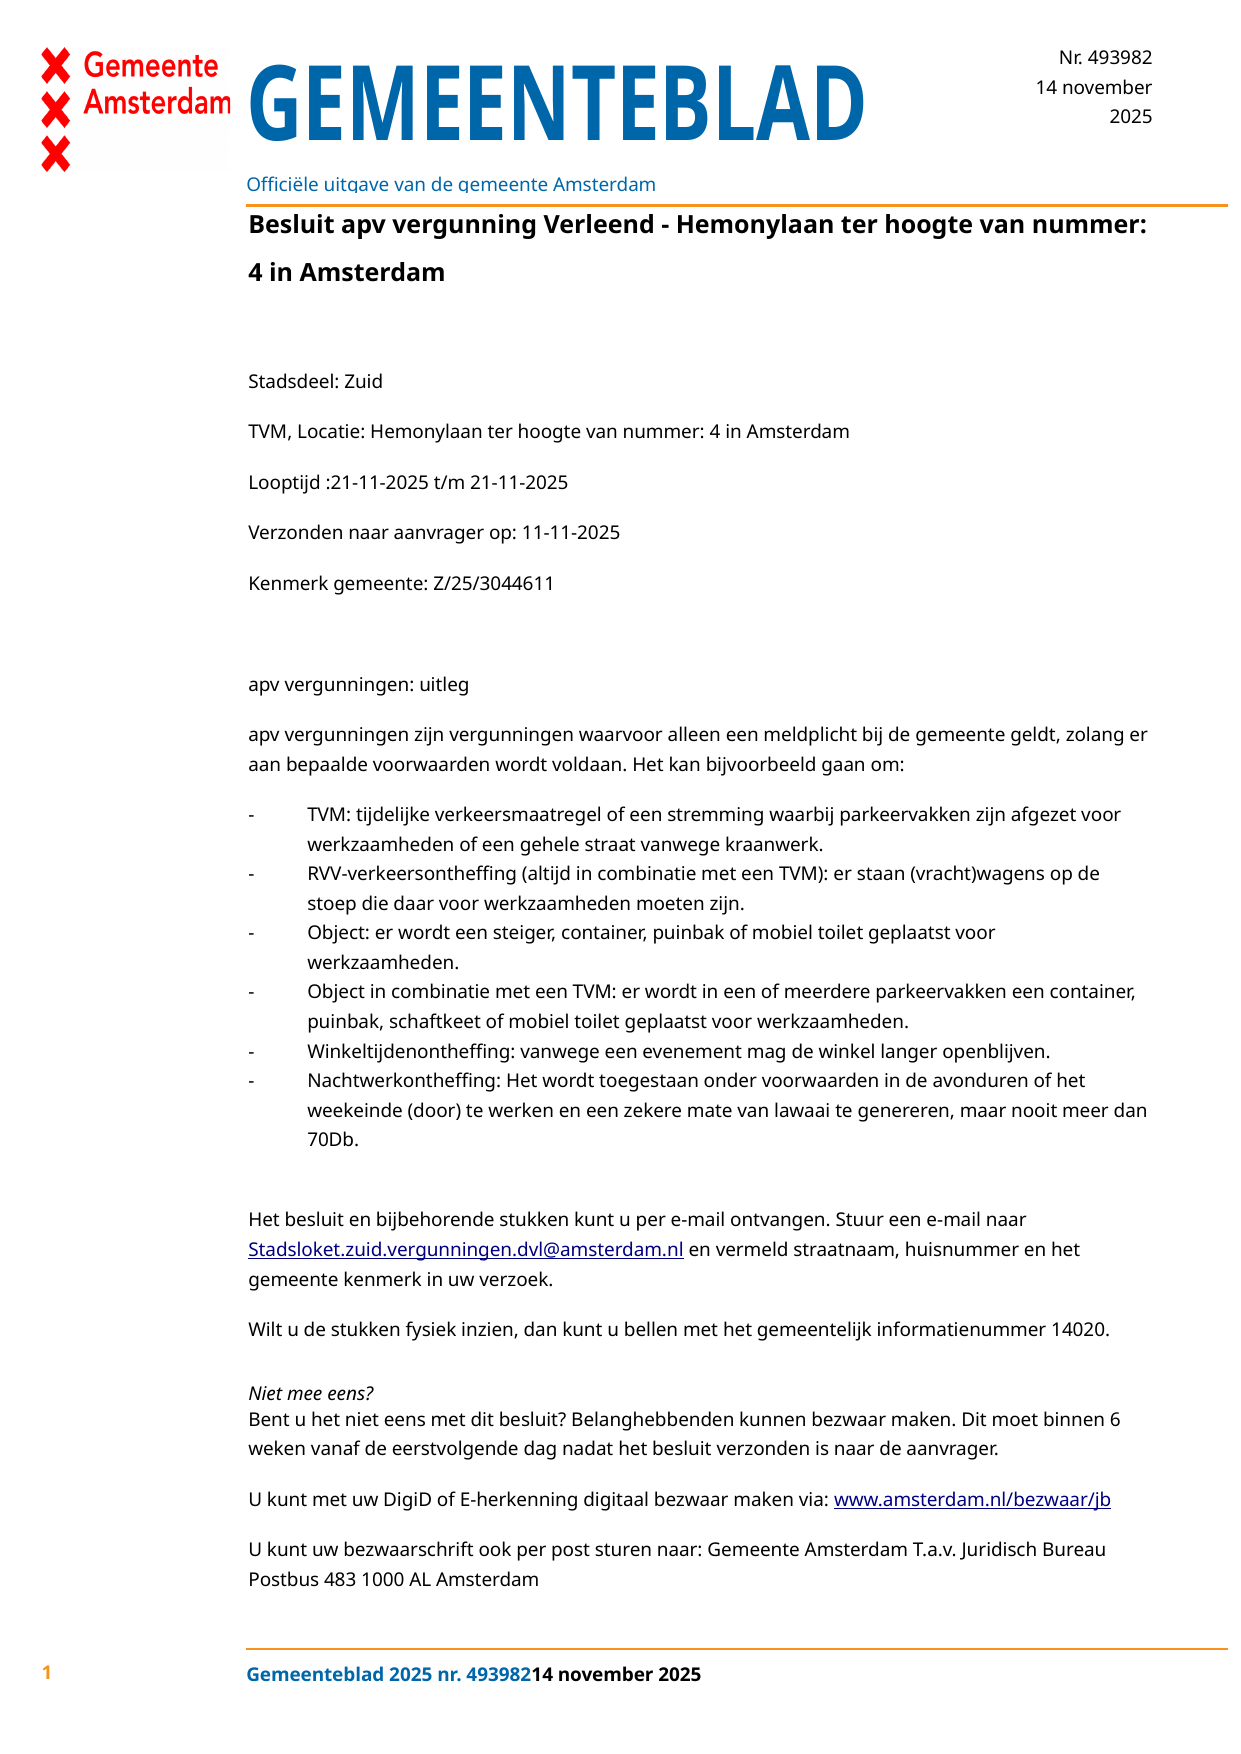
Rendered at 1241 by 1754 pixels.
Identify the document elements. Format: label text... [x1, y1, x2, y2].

text apv vergunningen: uitleg [248, 671, 1152, 697]
list Object in combinatie met een TVM: er wordt in een of meerdere parkeervakken een container, puinbak, schaftkeet of mobiel toilet geplaatst voor werkzaamheden. [248, 979, 1152, 1034]
picture [41, 47, 231, 172]
list Winkeltijdenontheffing: vanwege een evenement mag de winkel langer openblijven. [248, 1038, 1152, 1064]
list TVM: tijdelijke verkeersmaatregel of een stremming waarbij parkeervakken zijn afgezet voor werkzaamheden of een gehele straat vanwege kraanwerk. [248, 801, 1152, 857]
text Bent u het niet eens met dit besluit? Belanghebbenden kunnen bezwaar maken. Dit moet binnen 6 weken vanaf de eerstvolgende dag nadat het besluit verzonden is naar de aanvrager. [248, 1406, 1152, 1461]
text U kunt met uw DigiD of E-herkenning digitaal bezwaar maken via: www.amsterdam.nl/bezwaar/jb [248, 1486, 1152, 1512]
text Besluit apv vergunning Verleend - Hemonylaan ter hoogte van nummer: 4 in Amsterdam [248, 207, 1152, 288]
text apv vergunningen zijn vergunningen waarvoor alleen een meldplicht bij de gemeente geldt, zolang er aan bepaalde voorwaarden wordt voldaan. Het kan bijvoorbeeld gaan om: [248, 721, 1152, 777]
list RVV-verkeersontheffing (altijd in combinatie met een TVM): er staan (vracht)wagens op de stoep die daar voor werkzaamheden moeten zijn. [248, 860, 1152, 916]
text Niet mee eens? [248, 1380, 1152, 1406]
list Nachtwerkontheffing: Het wordt toegestaan onder voorwaarden in de avonduren of het weekeinde (door) te werken en een zekere mate van lawaai te genereren, maar nooit meer dan 70Db. [248, 1067, 1152, 1152]
text Het besluit en bijbehorende stukken kunt u per e-mail ontvangen. Stuur een e-mail naar Stadsloket.zuid.vergunningen.dvl@amsterdam.nl en vermeld straatnaam, huisnummer en het gemeente kenmerk in uw verzoek. [248, 1207, 1152, 1292]
list Object: er wordt een steiger, container, puinbak of mobiel toilet geplaatst voor werkzaamheden. [248, 919, 1152, 975]
text TVM, Locatie: Hemonylaan ter hoogte van nummer: 4 in Amsterdam [248, 419, 1152, 444]
text Verzonden naar aanvrager op: 11-11-2025 [248, 519, 1152, 545]
text Kenmerk gemeente: Z/25/3044611 [248, 570, 1152, 596]
text U kunt uw bezwaarschrift ook per post sturen naar: Gemeente Amsterdam T.a.v. Juridisch Bureau Postbus 483 1000 AL Amsterdam [248, 1536, 1152, 1592]
text Looptijd :21-11-2025 t/m 21-11-2025 [248, 469, 1152, 495]
text Stadsdeel: Zuid [248, 368, 1152, 394]
text Wilt u de stukken fysiek inzien, dan kunt u bellen met het gemeentelijk informatienummer 14020. [248, 1316, 1152, 1342]
